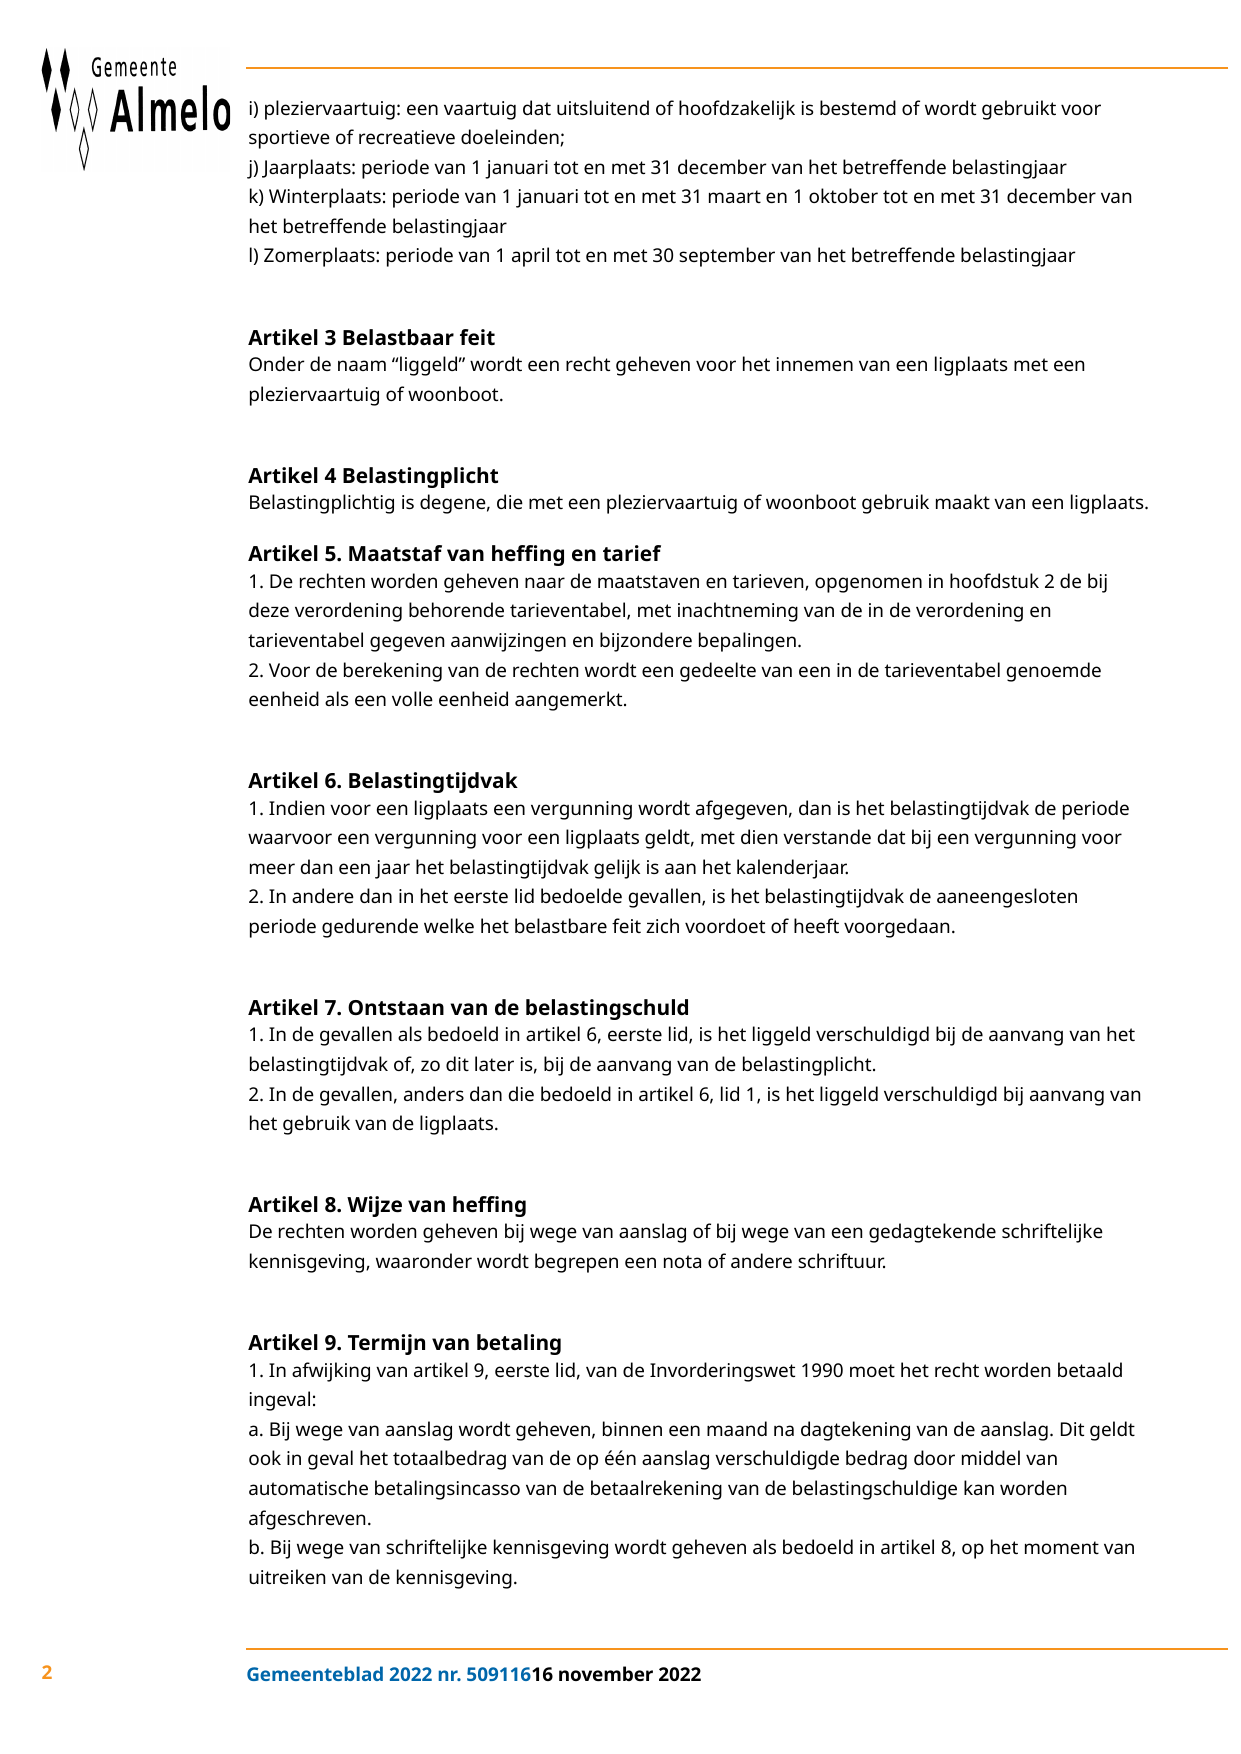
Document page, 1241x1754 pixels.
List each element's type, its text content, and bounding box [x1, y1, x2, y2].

text Artikel 4 Belastingplicht [248, 461, 1152, 489]
text Artikel 3 Belastbaar feit [248, 323, 1152, 351]
text Artikel 6. Belastingtijdvak [248, 766, 1152, 795]
text 2. In de gevallen, anders dan die bedoeld in artikel 6, lid 1, is het liggeld verschuldigd bij aanvang van het gebruik van de ligplaats. [248, 1081, 1152, 1136]
text 1. In afwijking van artikel 9, eerste lid, van de Invorderingswet 1990 moet het recht worden betaald ingeval: [248, 1357, 1152, 1412]
text i) pleziervaartuig: een vaartuig dat uitsluitend of hoofdzakelijk is bestemd of wordt gebruikt voor sportieve of recreatieve doeleinden; [248, 95, 1152, 150]
picture [41, 47, 231, 172]
text 1. De rechten worden geheven naar de maatstaven en tarieven, opgenomen in hoofdstuk 2 de bij deze verordening behorende tarieventabel, met inachtneming van de in de verordening en tarieventabel gegeven aanwijzingen en bijzondere bepalingen. [248, 568, 1152, 653]
text 1. Indien voor een ligplaats een vergunning wordt afgegeven, dan is het belastingtijdvak de periode waarvoor een vergunning voor een ligplaats geldt, met dien verstande dat bij een vergunning voor meer dan een jaar het belastingtijdvak gelijk is aan het kalenderjaar. [248, 795, 1152, 880]
text 2. Voor de berekening van de rechten wordt een gedeelte van een in de tarieventabel genoemde eenheid als een volle eenheid aangemerkt. [248, 657, 1152, 712]
text Artikel 9. Termijn van betaling [248, 1328, 1152, 1357]
text k) Winterplaats: periode van 1 januari tot en met 31 maart en 1 oktober tot en met 31 december van het betreffende belastingjaar [248, 183, 1152, 239]
text a. Bij wege van aanslag wordt geheven, binnen een maand na dagtekening van de aanslag. Dit geldt ook in geval het totaalbedrag van de op één aanslag verschuldigde bedrag door middel van automatische betalingsincasso van de betaalrekening van de belastingschuldige kan worden afgeschreven. [248, 1416, 1152, 1530]
text b. Bij wege van schriftelijke kennisgeving wordt geheven als bedoeld in artikel 8, op het moment van uitreiken van de kennisgeving. [248, 1534, 1152, 1589]
text Artikel 8. Wijze van heffing [248, 1190, 1152, 1219]
text l) Zomerplaats: periode van 1 april tot en met 30 september van het betreffende belastingjaar [248, 243, 1152, 268]
text Belastingplichtig is degene, die met een pleziervaartuig of woonboot gebruik maakt van een ligplaats. [248, 489, 1152, 515]
text j) Jaarplaats: periode van 1 januari tot en met 31 december van het betreffende belastingjaar [248, 154, 1152, 180]
text Onder de naam “liggeld” wordt een recht geheven voor het innemen van een ligplaats met een pleziervaartuig of woonboot. [248, 351, 1152, 406]
text Artikel 7. Ontstaan van de belastingschuld [248, 993, 1152, 1022]
text De rechten worden geheven bij wege van aanslag of bij wege van een gedagtekende schriftelijke kennisgeving, waaronder wordt begrepen een nota of andere schriftuur. [248, 1219, 1152, 1274]
text 1. In de gevallen als bedoeld in artikel 6, eerste lid, is het liggeld verschuldigd bij de aanvang van het belastingtijdvak of, zo dit later is, bij de aanvang van de belastingplicht. [248, 1022, 1152, 1077]
text 2. In andere dan in het eerste lid bedoelde gevallen, is het belastingtijdvak de aaneengesloten periode gedurende welke het belastbare feit zich voordoet of heeft voorgedaan. [248, 883, 1152, 939]
text Artikel 5. Maatstaf van heffing en tarief [248, 539, 1152, 568]
